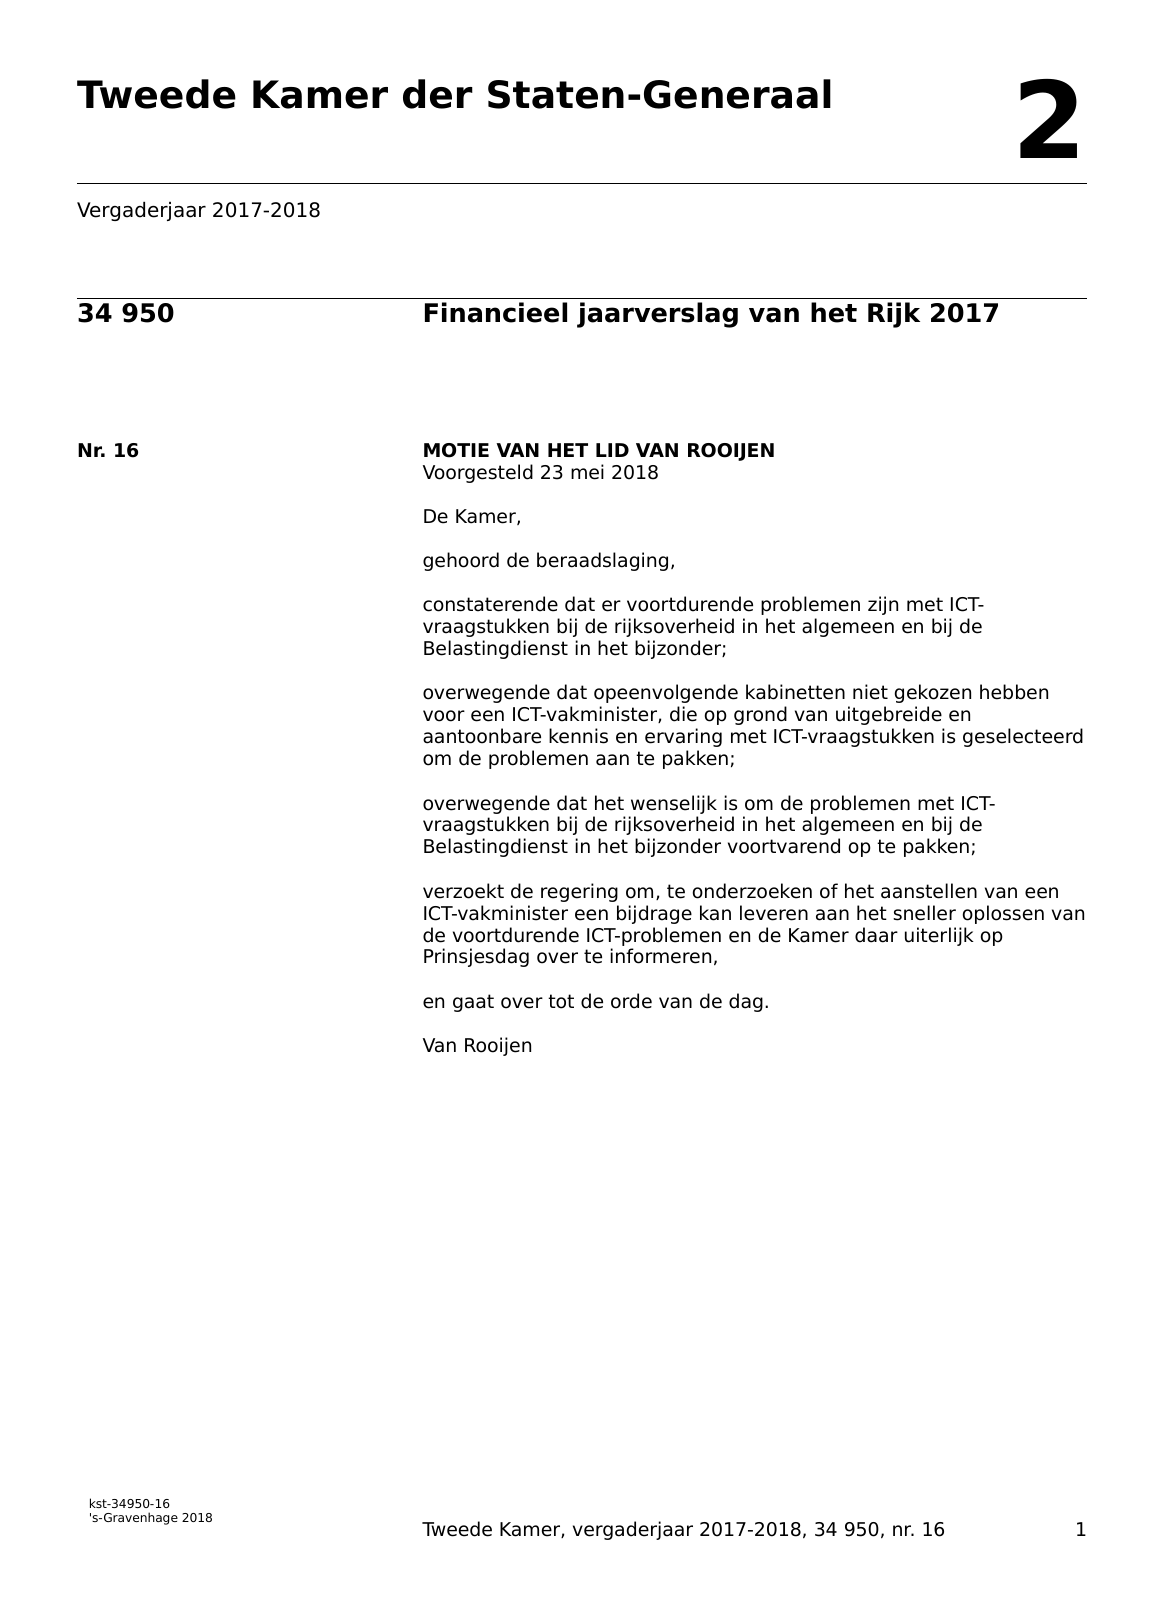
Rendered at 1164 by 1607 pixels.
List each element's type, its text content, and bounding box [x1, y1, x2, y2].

table_header 2 [886, 59, 1087, 183]
text overwegende dat opeenvolgende kabinetten niet gekozen hebben voor een ICT-vakminister, die op grond van uitgebreide en aantoonbare kennis en ervaring met ICT-vraagstukken is geselecteerd om de problemen aan te pakken; [422, 682, 1087, 770]
text constaterende dat er voortdurende problemen zijn met ICT-vraagstukken bij de rijksoverheid in het algemeen en bij de Belastingdienst in het bijzonder; [422, 594, 1087, 660]
text kst-34950-16 [88, 1497, 323, 1511]
table_cell Vergaderjaar 2017-2018 [77, 184, 1087, 298]
text Van Rooijen [422, 1035, 1087, 1057]
text en gaat over tot de orde van de dag. [422, 991, 1087, 1013]
text verzoekt de regering om, te onderzoeken of het aanstellen van een ICT-vakminister een bijdrage kan leveren aan het sneller oplossen van de voortdurende ICT-problemen en de Kamer daar uiterlijk op Prinsjesdag over te informeren, [422, 881, 1087, 968]
text gehoord de beraadslaging, [422, 550, 1087, 572]
subtitle Nr. 16 MOTIE VAN HET LID VAN ROOIJEN [77, 440, 1087, 462]
table_header Tweede Kamer der Staten-Generaal [77, 59, 886, 183]
subtitle 34 950 Financieel jaarverslag van het Rijk 2017 [77, 299, 1087, 329]
text 's-Gravenhage 2018 [88, 1511, 323, 1525]
text Voorgesteld 23 mei 2018 [422, 462, 1087, 484]
text overwegende dat het wenselijk is om de problemen met ICT-vraagstukken bij de rijksoverheid in het algemeen en bij de Belastingdienst in het bijzonder voortvarend op te pakken; [422, 792, 1087, 858]
text De Kamer, [422, 506, 1087, 528]
